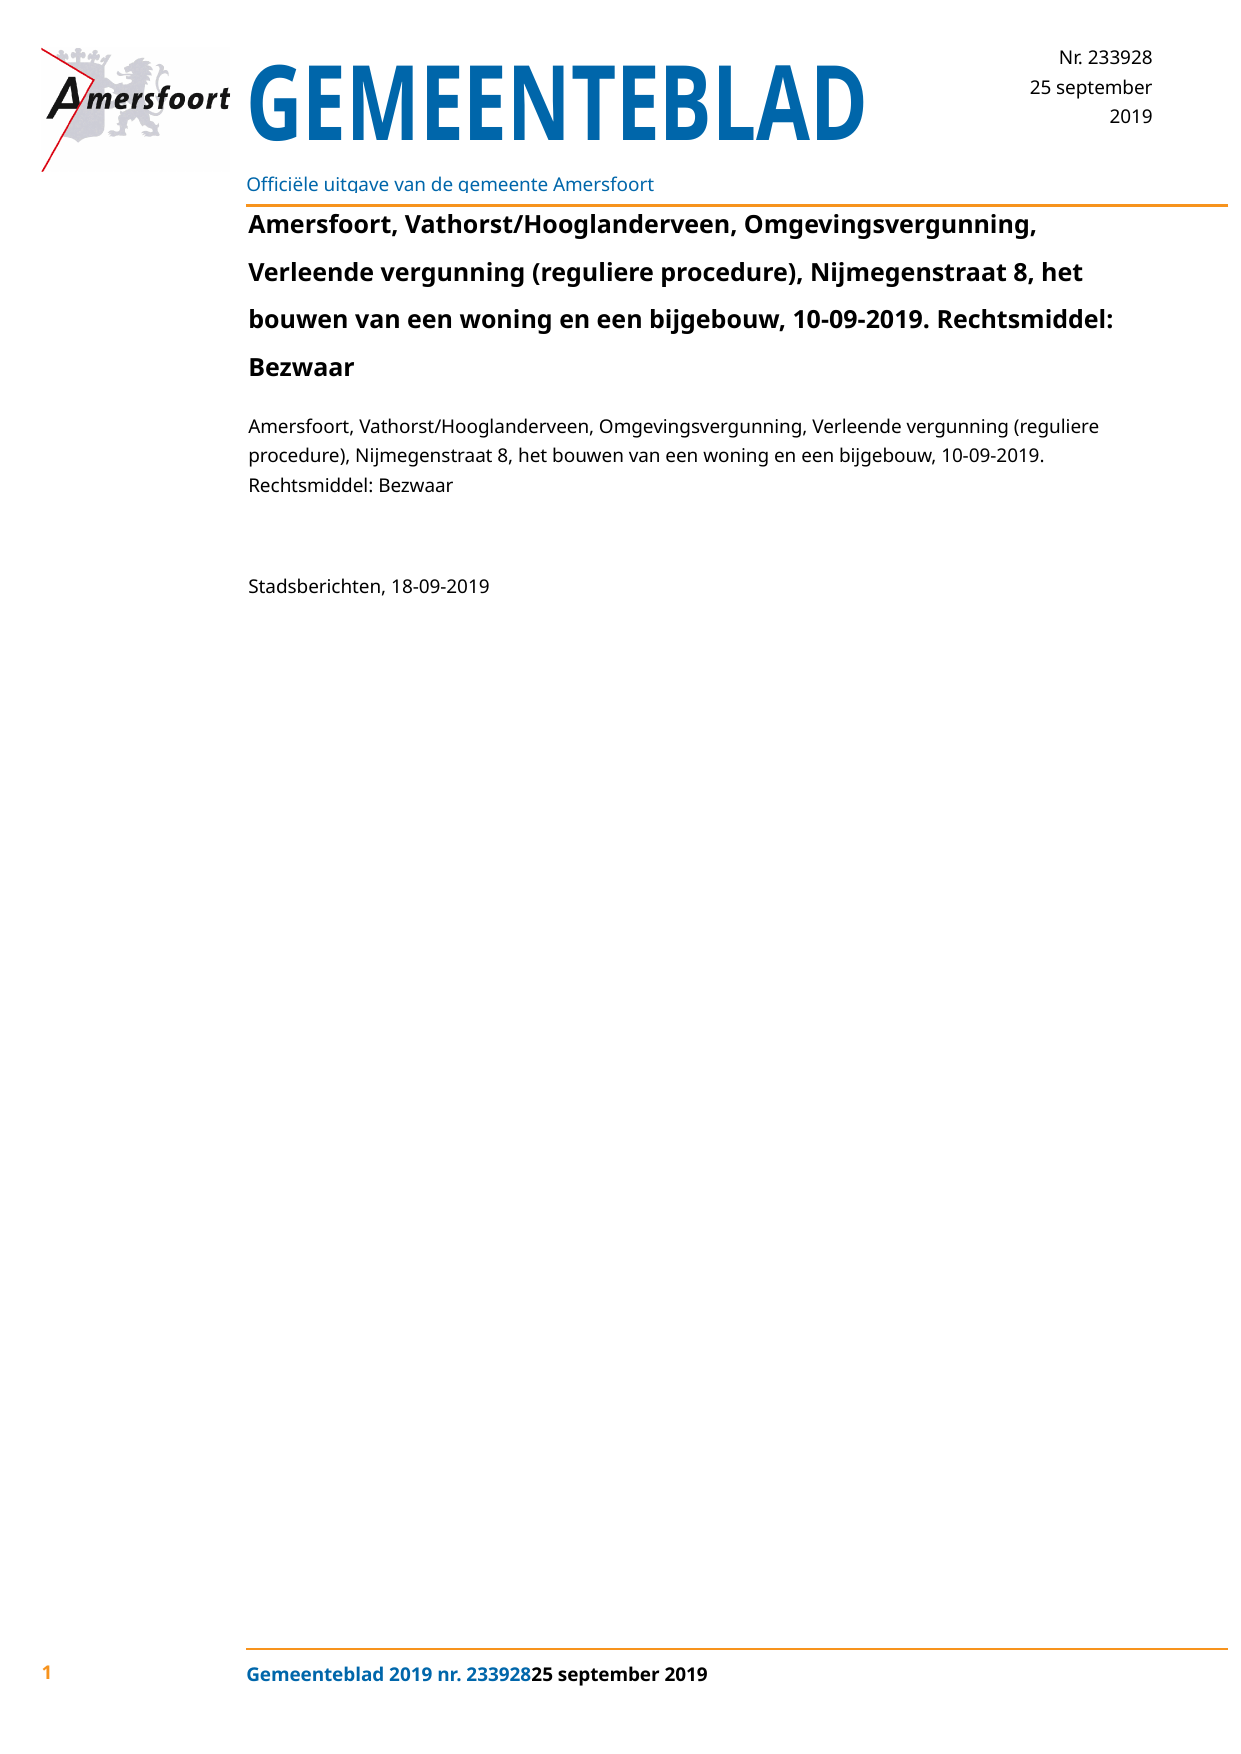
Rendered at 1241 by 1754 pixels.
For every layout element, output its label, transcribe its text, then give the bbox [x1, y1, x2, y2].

text Stadsberichten, 18-09-2019 [248, 573, 1152, 599]
text Amersfoort, Vathorst/Hooglanderveen, Omgevingsvergunning, Verleende vergunning (reguliere procedure), Nijmegenstraat 8, het bouwen van een woning en een bijgebouw, 10-09-2019. Rechtsmiddel: Bezwaar [248, 207, 1152, 384]
text Amersfoort, Vathorst/Hooglanderveen, Omgevingsvergunning, Verleende vergunning (reguliere procedure), Nijmegenstraat 8, het bouwen van een woning en een bijgebouw, 10-09-2019. Rechtsmiddel: Bezwaar [248, 413, 1152, 498]
picture [41, 47, 231, 172]
